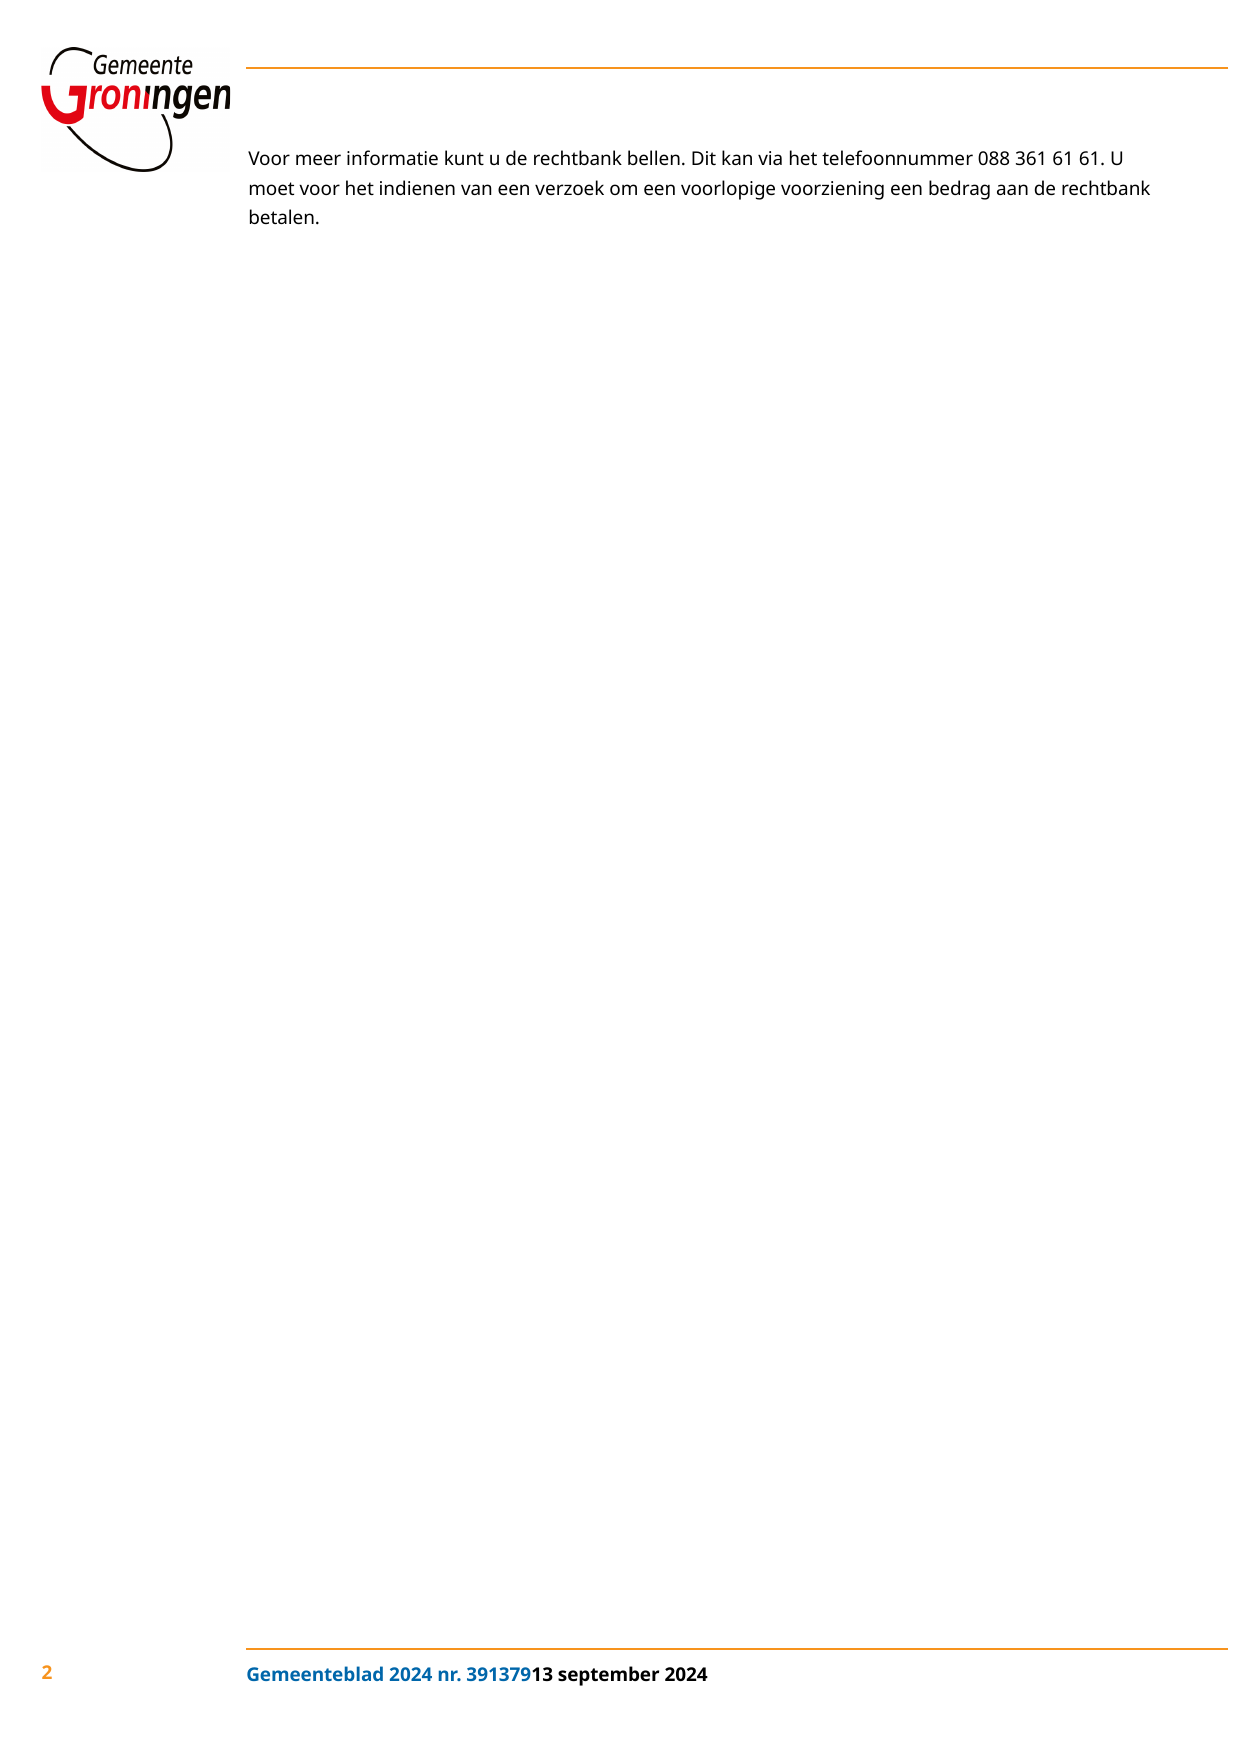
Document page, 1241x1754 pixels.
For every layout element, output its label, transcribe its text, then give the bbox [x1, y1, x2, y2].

picture [41, 47, 231, 172]
text Voor meer informatie kunt u de rechtbank bellen. Dit kan via het telefoonnummer 088 361 61 61. U moet voor het indienen van een verzoek om een voorlopige voorziening een bedrag aan de rechtbank betalen. [248, 145, 1152, 230]
